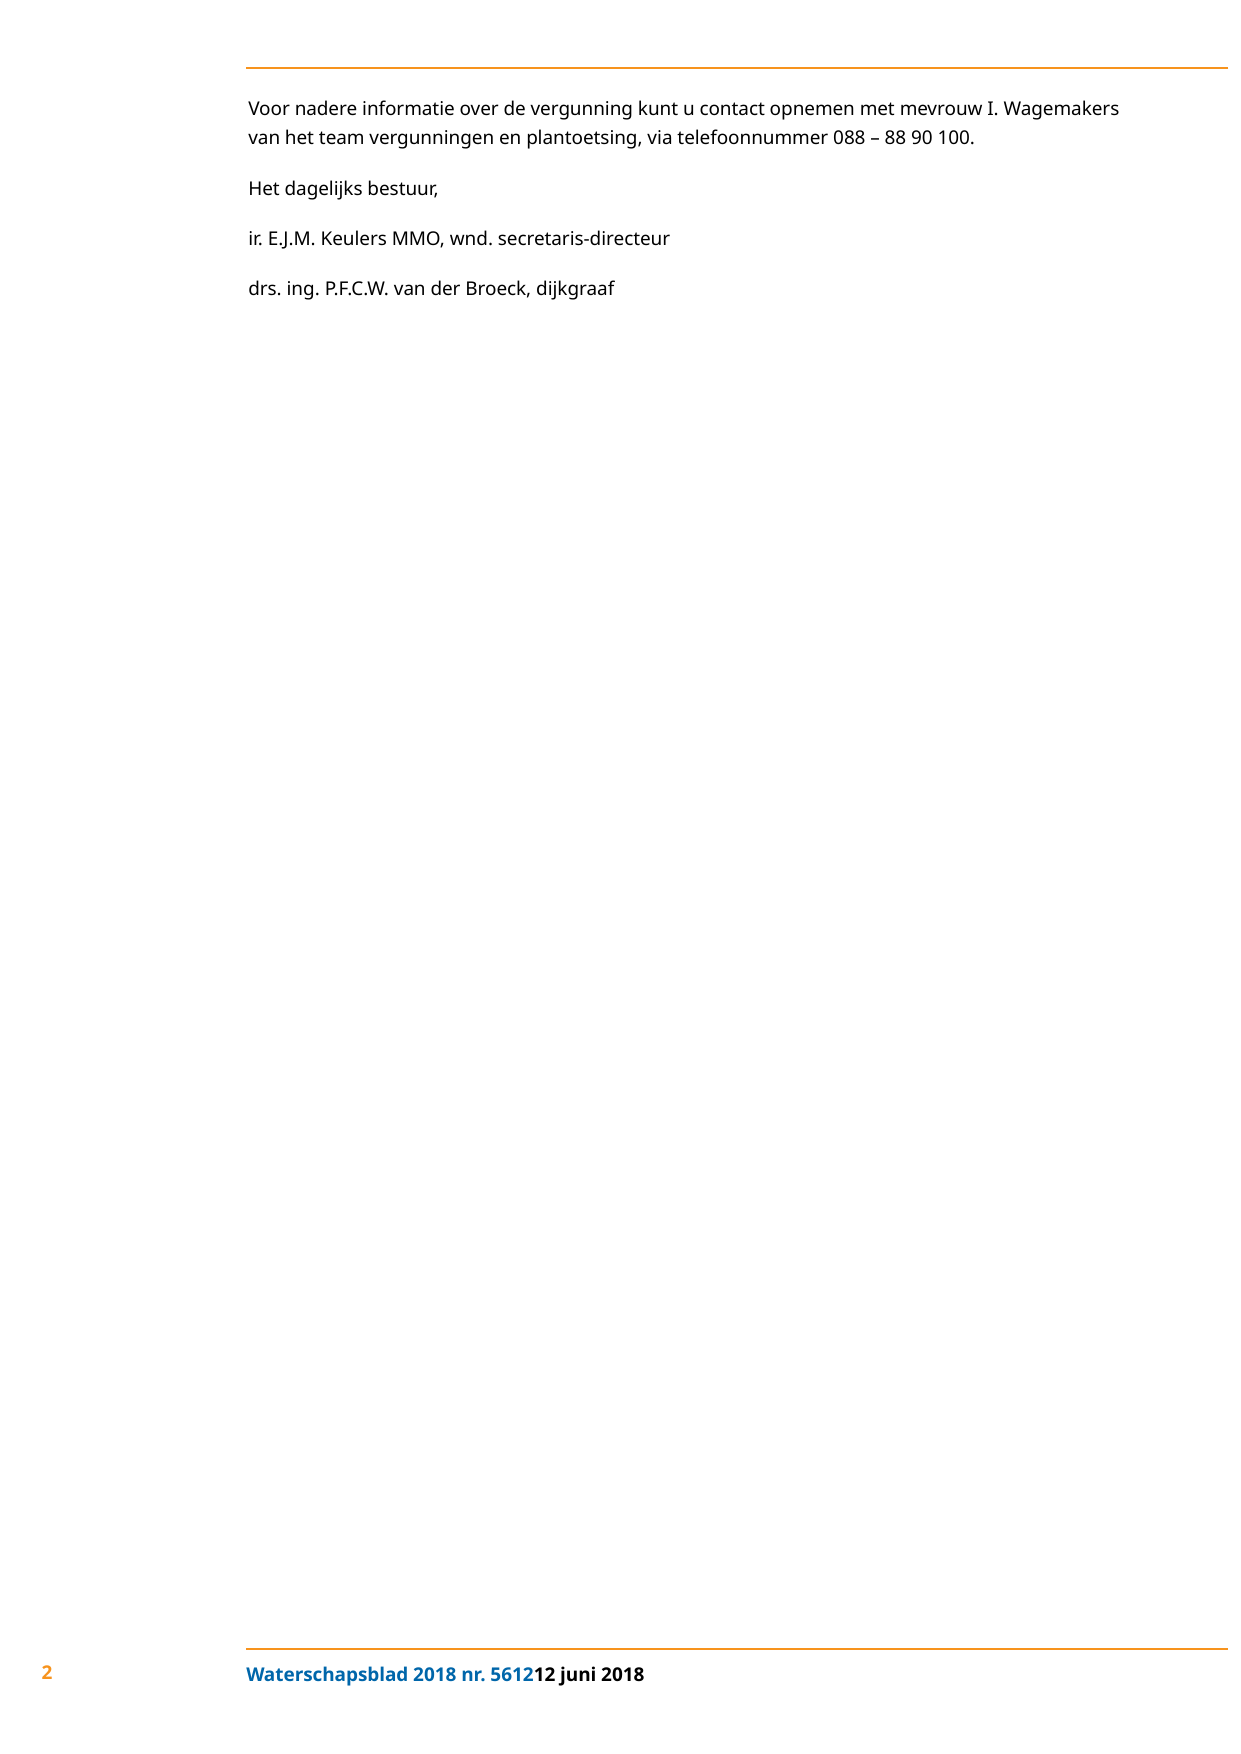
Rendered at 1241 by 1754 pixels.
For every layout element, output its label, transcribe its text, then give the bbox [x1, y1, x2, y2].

text drs. ing. P.F.C.W. van der Broeck, dijkgraaf [248, 276, 1152, 301]
text Het dagelijks bestuur, [248, 175, 1152, 201]
text Voor nadere informatie over de vergunning kunt u contact opnemen met mevrouw I. Wagemakers van het team vergunningen en plantoetsing, via telefoonnummer 088 – 88 90 100. [248, 95, 1152, 150]
picture [41, 47, 231, 172]
text ir. E.J.M. Keulers MMO, wnd. secretaris-directeur [248, 225, 1152, 251]
